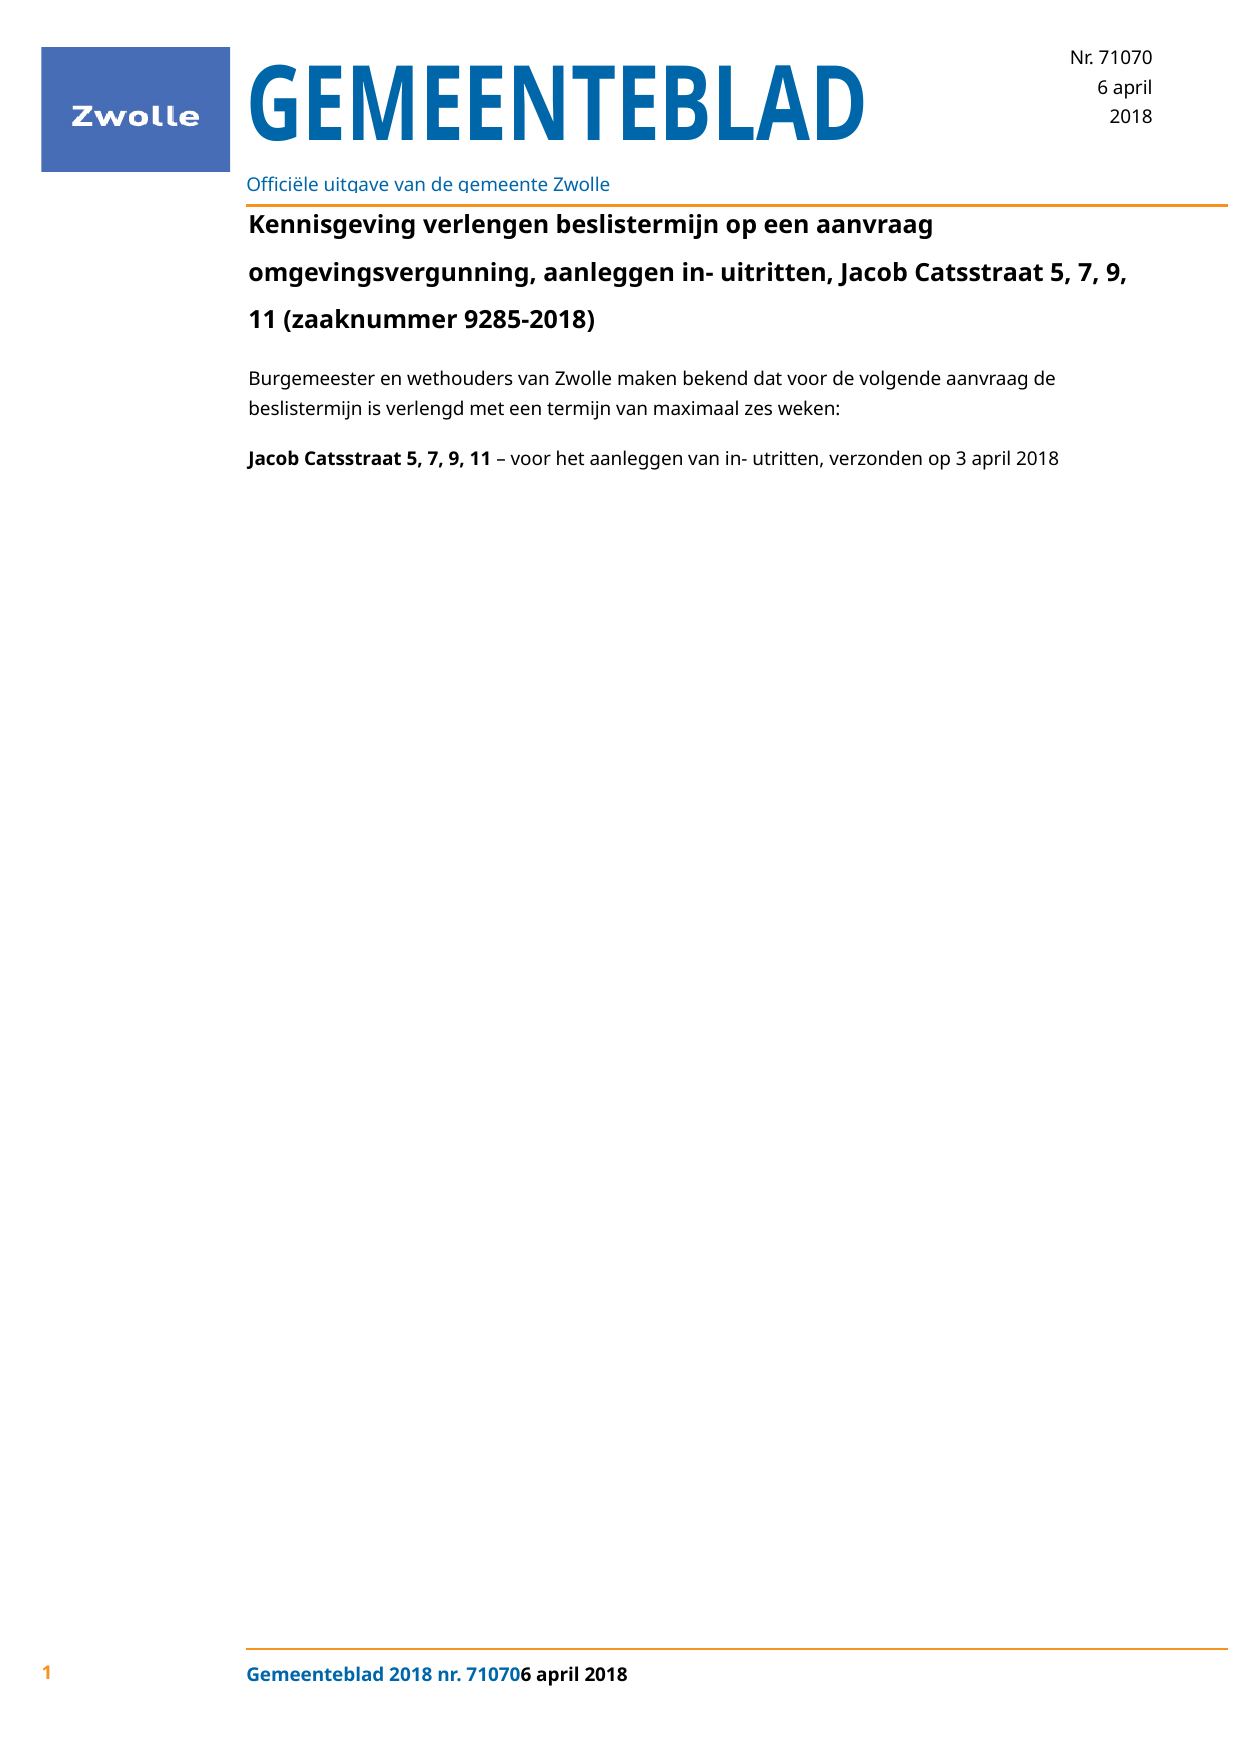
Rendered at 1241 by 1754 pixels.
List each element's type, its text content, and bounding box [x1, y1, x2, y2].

text Kennisgeving verlengen beslistermijn op een aanvraag omgevingsvergunning, aanleggen in- uitritten, Jacob Catsstraat 5, 7, 9, 11 (zaaknummer 9285-2018) [248, 207, 1152, 336]
text Burgemeester en wethouders van Zwolle maken bekend dat voor de volgende aanvraag de beslistermijn is verlengd met een termijn van maximaal zes weken: [248, 366, 1152, 421]
picture [41, 47, 231, 172]
text Jacob Catsstraat 5, 7, 9, 11 – voor het aanleggen van in- utritten, verzonden op 3 april 2018 [248, 446, 1152, 471]
